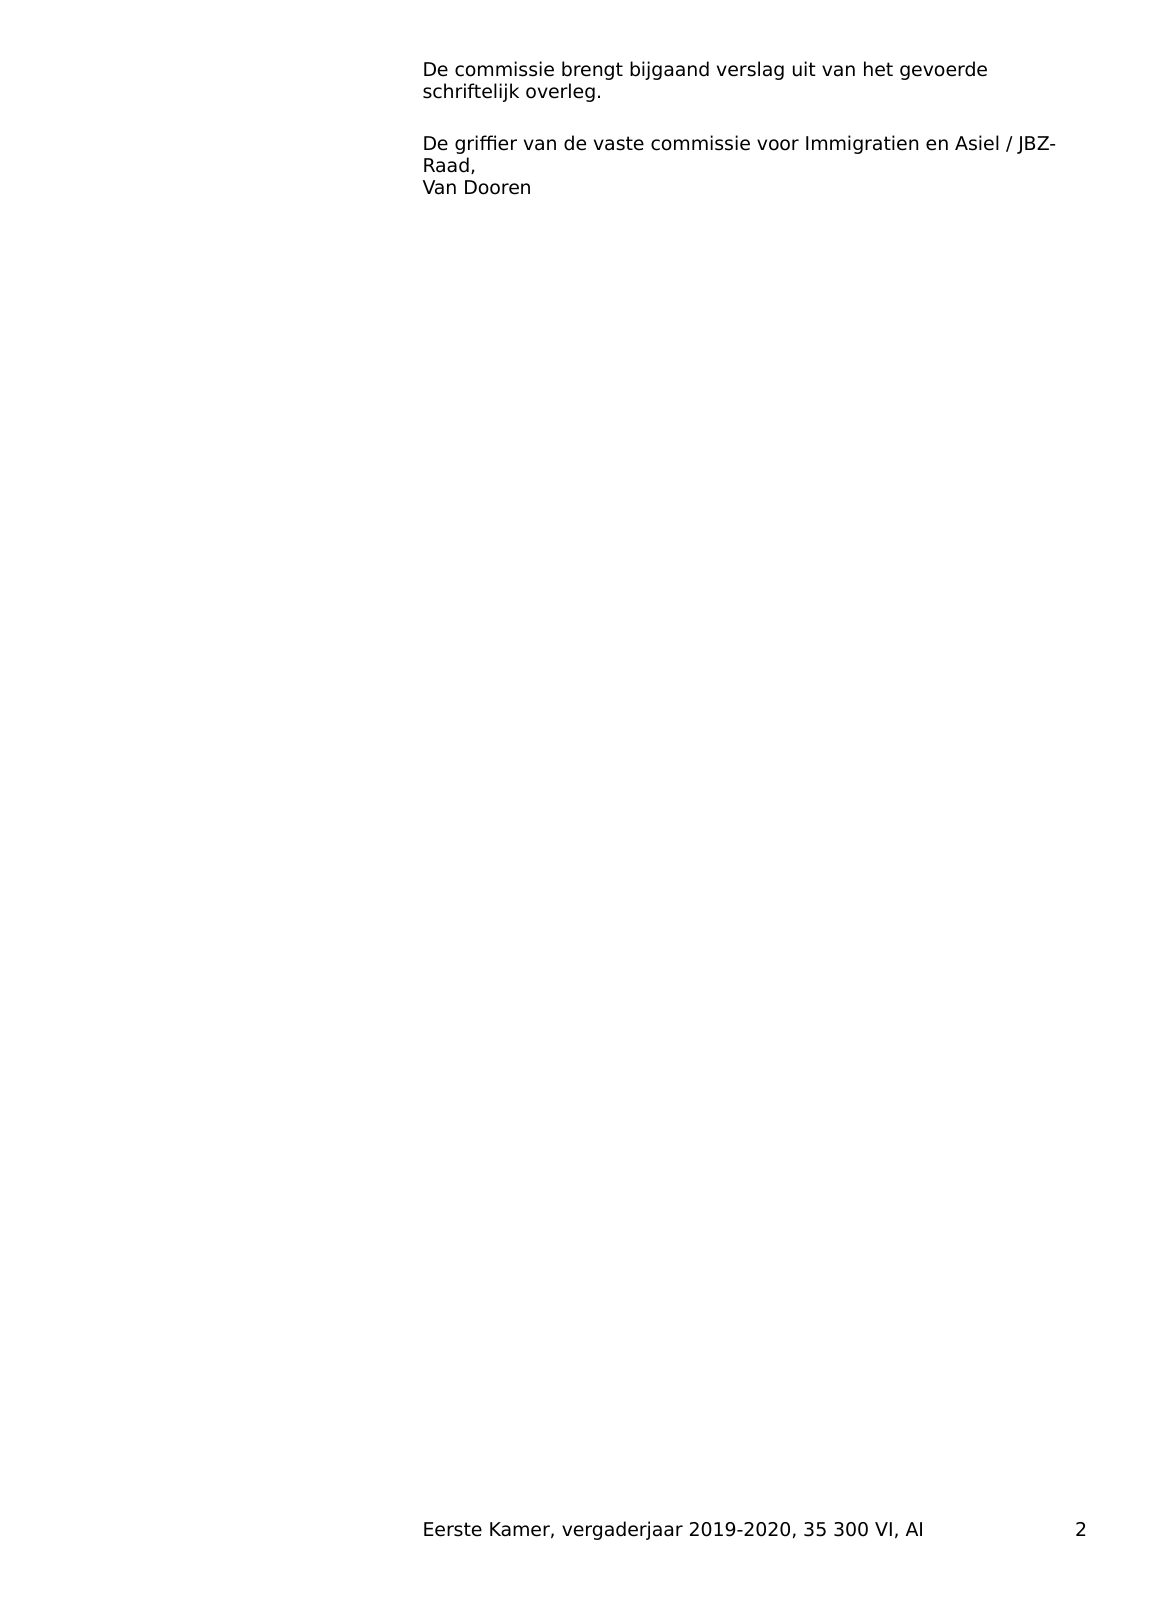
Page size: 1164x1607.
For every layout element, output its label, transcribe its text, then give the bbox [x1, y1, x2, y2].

text De commissie brengt bijgaand verslag uit van het gevoerde schriftelijk overleg. [422, 59, 1087, 103]
text De griffier van de vaste commissie voor Immigratien en Asiel / JBZ-Raad, Van Dooren [422, 133, 1087, 199]
